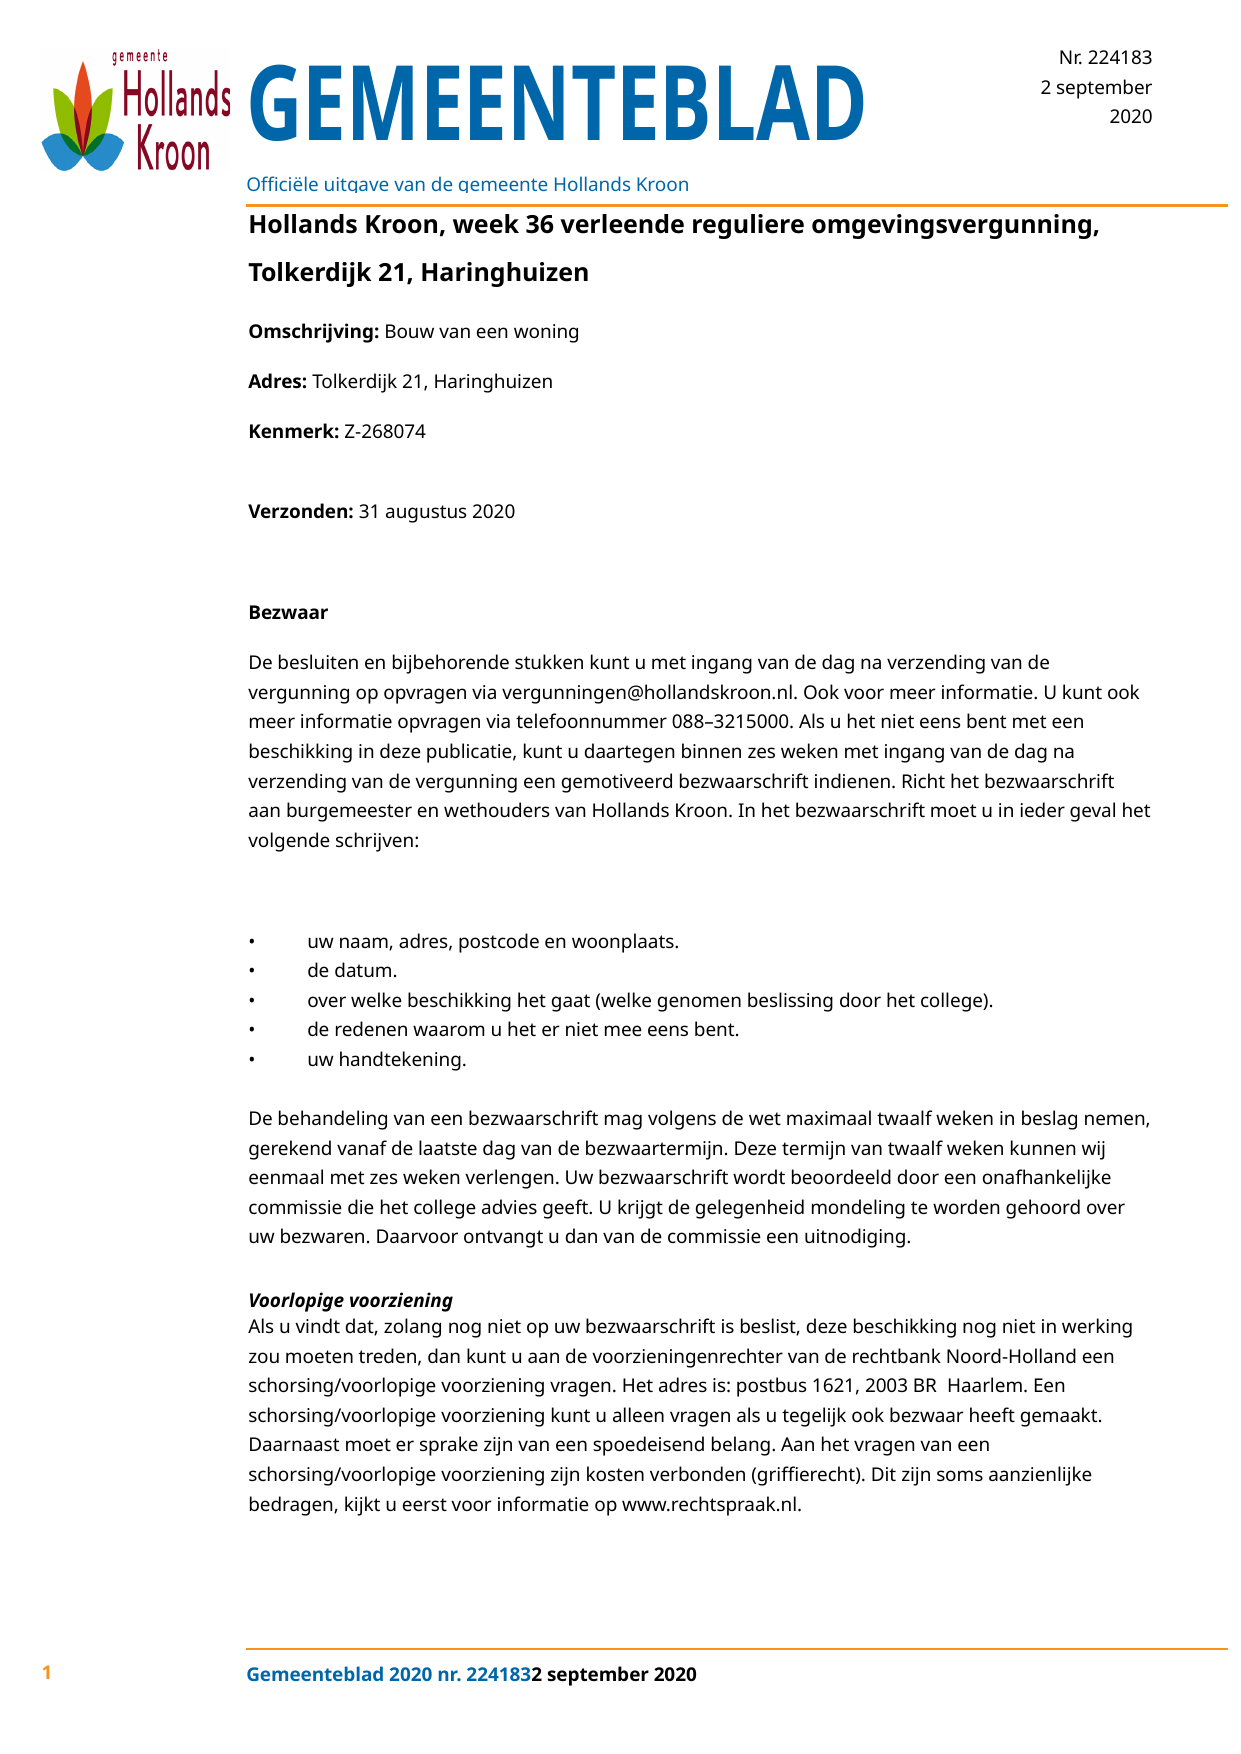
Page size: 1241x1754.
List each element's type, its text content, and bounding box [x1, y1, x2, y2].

list over welke beschikking het gaat (welke genomen beslissing door het college). [248, 987, 1152, 1013]
text De besluiten en bijbehorende stukken kunt u met ingang van de dag na verzending van de vergunning op opvragen via vergunningen@hollandskroon.nl. Ook voor meer informatie. U kunt ook meer informatie opvragen via telefoonnummer 088–3215000. Als u het niet eens bent met een beschikking in deze publicatie, kunt u daartegen binnen zes weken met ingang van de dag na verzending van de vergunning een gemotiveerd bezwaarschrift indienen. Richt het bezwaarschrift aan burgemeester en wethouders van Hollands Kroon. In het bezwaarschrift moet u in ieder geval het volgende schrijven: [248, 649, 1152, 853]
text Omschrijving: Bouw van een woning [248, 318, 1152, 344]
text De behandeling van een bezwaarschrift mag volgens de wet maximaal twaalf weken in beslag nemen, gerekend vanaf de laatste dag van de bezwaartermijn. Deze termijn van twaalf weken kunnen wij eenmaal met zes weken verlengen. Uw bezwaarschrift wordt beoordeeld door een onafhankelijke commissie die het college advies geeft. U krijgt de gelegenheid mondeling te worden gehoord over uw bezwaren. Daarvoor ontvangt u dan van de commissie een uitnodiging. [248, 1105, 1152, 1249]
list uw handtekening. [248, 1046, 1152, 1072]
list de datum. [248, 957, 1152, 983]
text Hollands Kroon, week 36 verleende reguliere omgevingsvergunning, Tolkerdijk 21, Haringhuizen [248, 207, 1152, 288]
text Bezwaar [248, 599, 1152, 625]
table_header [248, 469, 700, 495]
list de redenen waarom u het er niet mee eens bent. [248, 1017, 1152, 1042]
text Verzonden: 31 augustus 2020 [248, 498, 1152, 524]
text Adres: Tolkerdijk 21, Haringhuizen [248, 368, 1152, 394]
table_header [700, 469, 1152, 495]
text Kenmerk: Z-268074 [248, 419, 1152, 444]
picture [41, 47, 231, 172]
text Als u vindt dat, zolang nog niet op uw bezwaarschrift is beslist, deze beschikking nog niet in werking zou moeten treden, dan kunt u aan de voorzieningenrechter van de rechtbank Noord-Holland een schorsing/voorlopige voorziening vragen. Het adres is: postbus 1621, 2003 BR Haarlem. Een schorsing/voorlopige voorziening kunt u alleen vragen als u tegelijk ook bezwaar heeft gemaakt. Daarnaast moet er sprake zijn van een spoedeisend belang. Aan het vragen van een schorsing/voorlopige voorziening zijn kosten verbonden (griffierecht). Dit zijn soms aanzienlijke bedragen, kijkt u eerst voor informatie op www.rechtspraak.nl. [248, 1313, 1152, 1517]
text Voorlopige voorziening [248, 1288, 1152, 1313]
list uw naam, adres, postcode en woonplaats. [248, 928, 1152, 953]
